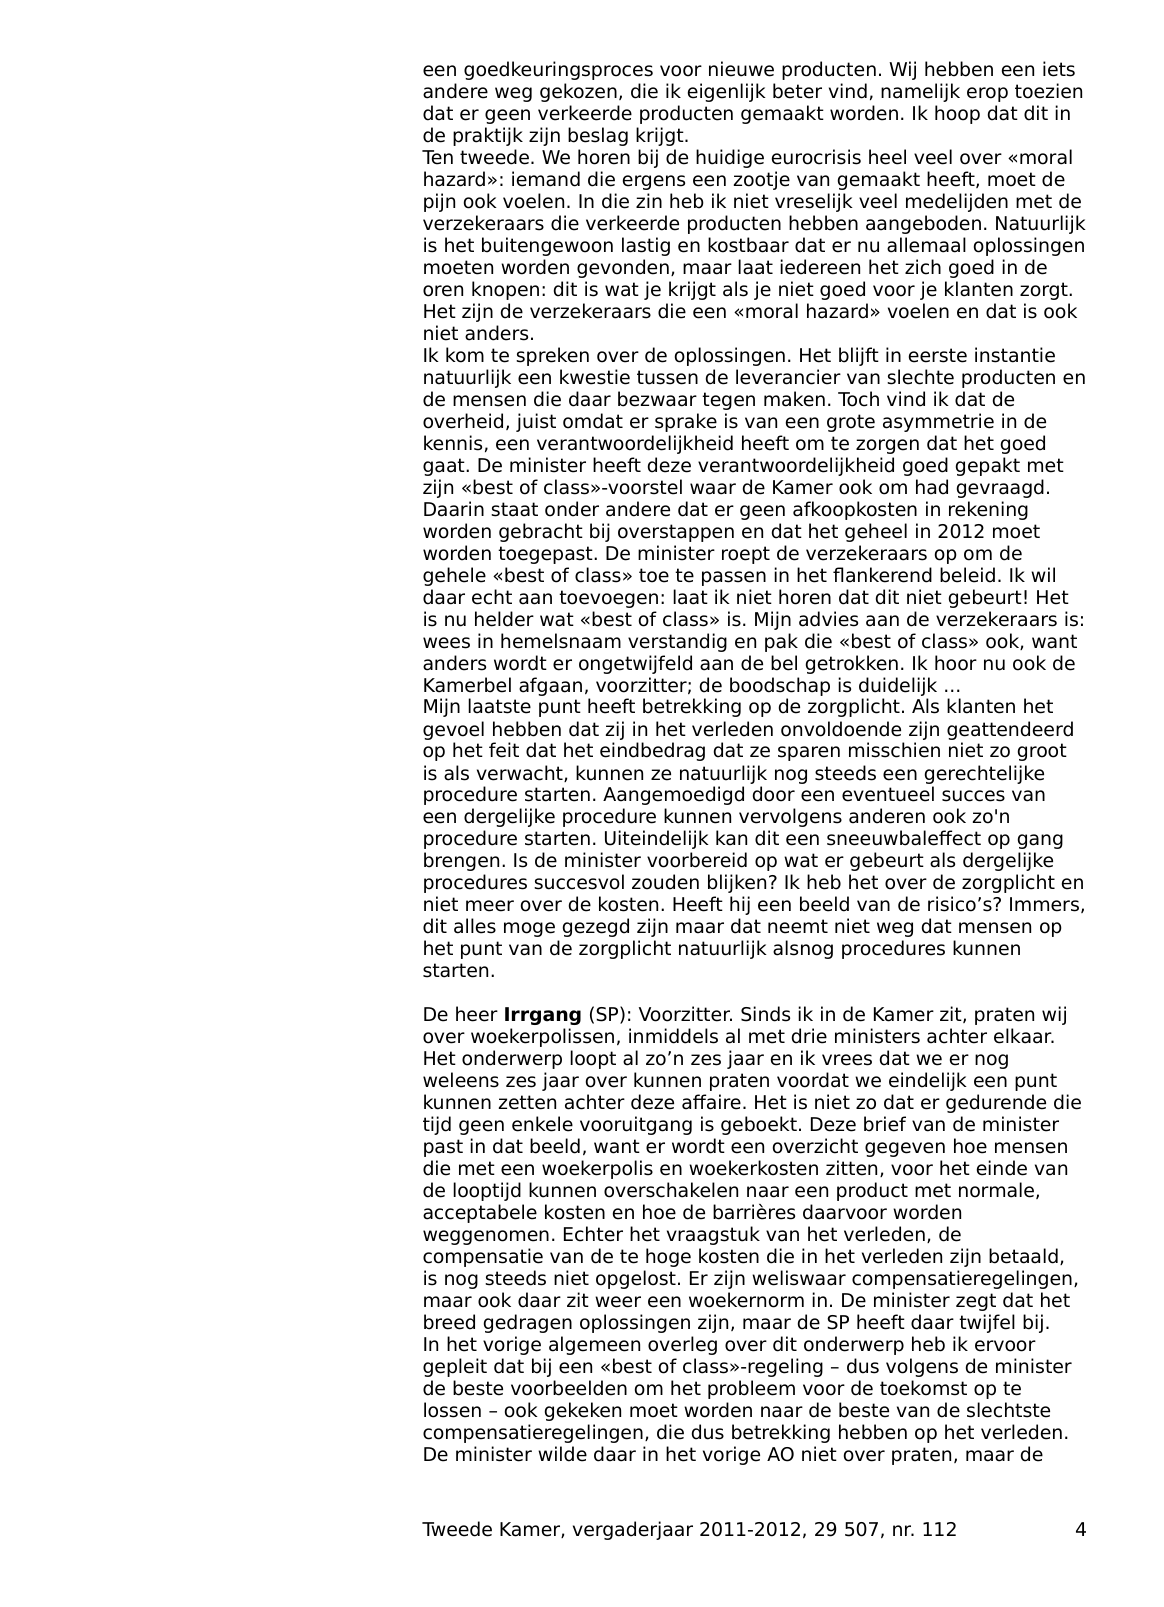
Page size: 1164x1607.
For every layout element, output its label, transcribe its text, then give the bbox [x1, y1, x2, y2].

text De heer Irrgang (SP): Voorzitter. Sinds ik in de Kamer zit, praten wij over woekerpolissen, inmiddels al met drie ministers achter elkaar. Het onderwerp loopt al zo’n zes jaar en ik vrees dat we er nog weleens zes jaar over kunnen praten voordat we eindelijk een punt kunnen zetten achter deze affaire. Het is niet zo dat er gedurende die tijd geen enkele vooruitgang is geboekt. Deze brief van de minister past in dat beeld, want er wordt een overzicht gegeven hoe mensen die met een woekerpolis en woekerkosten zitten, voor het einde van de looptijd kunnen overschakelen naar een product met normale, acceptabele kosten en hoe de barrières daarvoor worden weggenomen. Echter het vraagstuk van het verleden, de compensatie van de te hoge kosten die in het verleden zijn betaald, is nog steeds niet opgelost. Er zijn weliswaar compensatieregelingen, maar ook daar zit weer een woekernorm in. De minister zegt dat het breed gedragen oplossingen zijn, maar de SP heeft daar twijfel bij. [422, 1004, 1087, 1334]
text een goedkeuringsproces voor nieuwe producten. Wij hebben een iets andere weg gekozen, die ik eigenlijk beter vind, namelijk erop toezien dat er geen verkeerde producten gemaakt worden. Ik hoop dat dit in de praktijk zijn beslag krijgt. [422, 59, 1087, 147]
text In het vorige algemeen overleg over dit onderwerp heb ik ervoor gepleit dat bij een «best of class»-regeling – dus volgens de minister de beste voorbeelden om het probleem voor de toekomst op te lossen – ook gekeken moet worden naar de beste van de slechtste compensatieregelingen, die dus betrekking hebben op het verleden. De minister wilde daar in het vorige AO niet over praten, maar de [422, 1334, 1087, 1466]
text Ten tweede. We horen bij de huidige eurocrisis heel veel over «moral hazard»: iemand die ergens een zootje van gemaakt heeft, moet de pijn ook voelen. In die zin heb ik niet vreselijk veel medelijden met de verzekeraars die verkeerde producten hebben aangeboden. Natuurlijk is het buitengewoon lastig en kostbaar dat er nu allemaal oplossingen moeten worden gevonden, maar laat iedereen het zich goed in de oren knopen: dit is wat je krijgt als je niet goed voor je klanten zorgt. Het zijn de verzekeraars die een «moral hazard» voelen en dat is ook niet anders. [422, 147, 1087, 345]
text Mijn laatste punt heeft betrekking op de zorgplicht. Als klanten het gevoel hebben dat zij in het verleden onvoldoende zijn geattendeerd op het feit dat het eindbedrag dat ze sparen misschien niet zo groot is als verwacht, kunnen ze natuurlijk nog steeds een gerechtelijke procedure starten. Aangemoedigd door een eventueel succes van een dergelijke procedure kunnen vervolgens anderen ook zo'n procedure starten. Uiteindelijk kan dit een sneeuwbaleffect op gang brengen. Is de minister voorbereid op wat er gebeurt als dergelijke procedures succesvol zouden blijken? Ik heb het over de zorgplicht en niet meer over de kosten. Heeft hij een beeld van de risico’s? Immers, dit alles moge gezegd zijn maar dat neemt niet weg dat mensen op het punt van de zorgplicht natuurlijk alsnog procedures kunnen starten. [422, 696, 1087, 982]
text Ik kom te spreken over de oplossingen. Het blijft in eerste instantie natuurlijk een kwestie tussen de leverancier van slechte producten en de mensen die daar bezwaar tegen maken. Toch vind ik dat de overheid, juist omdat er sprake is van een grote asymmetrie in de kennis, een verantwoordelijkheid heeft om te zorgen dat het goed gaat. De minister heeft deze verantwoordelijkheid goed gepakt met zijn «best of class»-voorstel waar de Kamer ook om had gevraagd. Daarin staat onder andere dat er geen afkoopkosten in rekening worden gebracht bij overstappen en dat het geheel in 2012 moet worden toegepast. De minister roept de verzekeraars op om de gehele «best of class» toe te passen in het flankerend beleid. Ik wil daar echt aan toevoegen: laat ik niet horen dat dit niet gebeurt! Het is nu helder wat «best of class» is. Mijn advies aan de verzekeraars is: wees in hemelsnaam verstandig en pak die «best of class» ook, want anders wordt er ongetwijfeld aan de bel getrokken. Ik hoor nu ook de Kamerbel afgaan, voorzitter; de boodschap is duidelijk ... [422, 345, 1087, 696]
